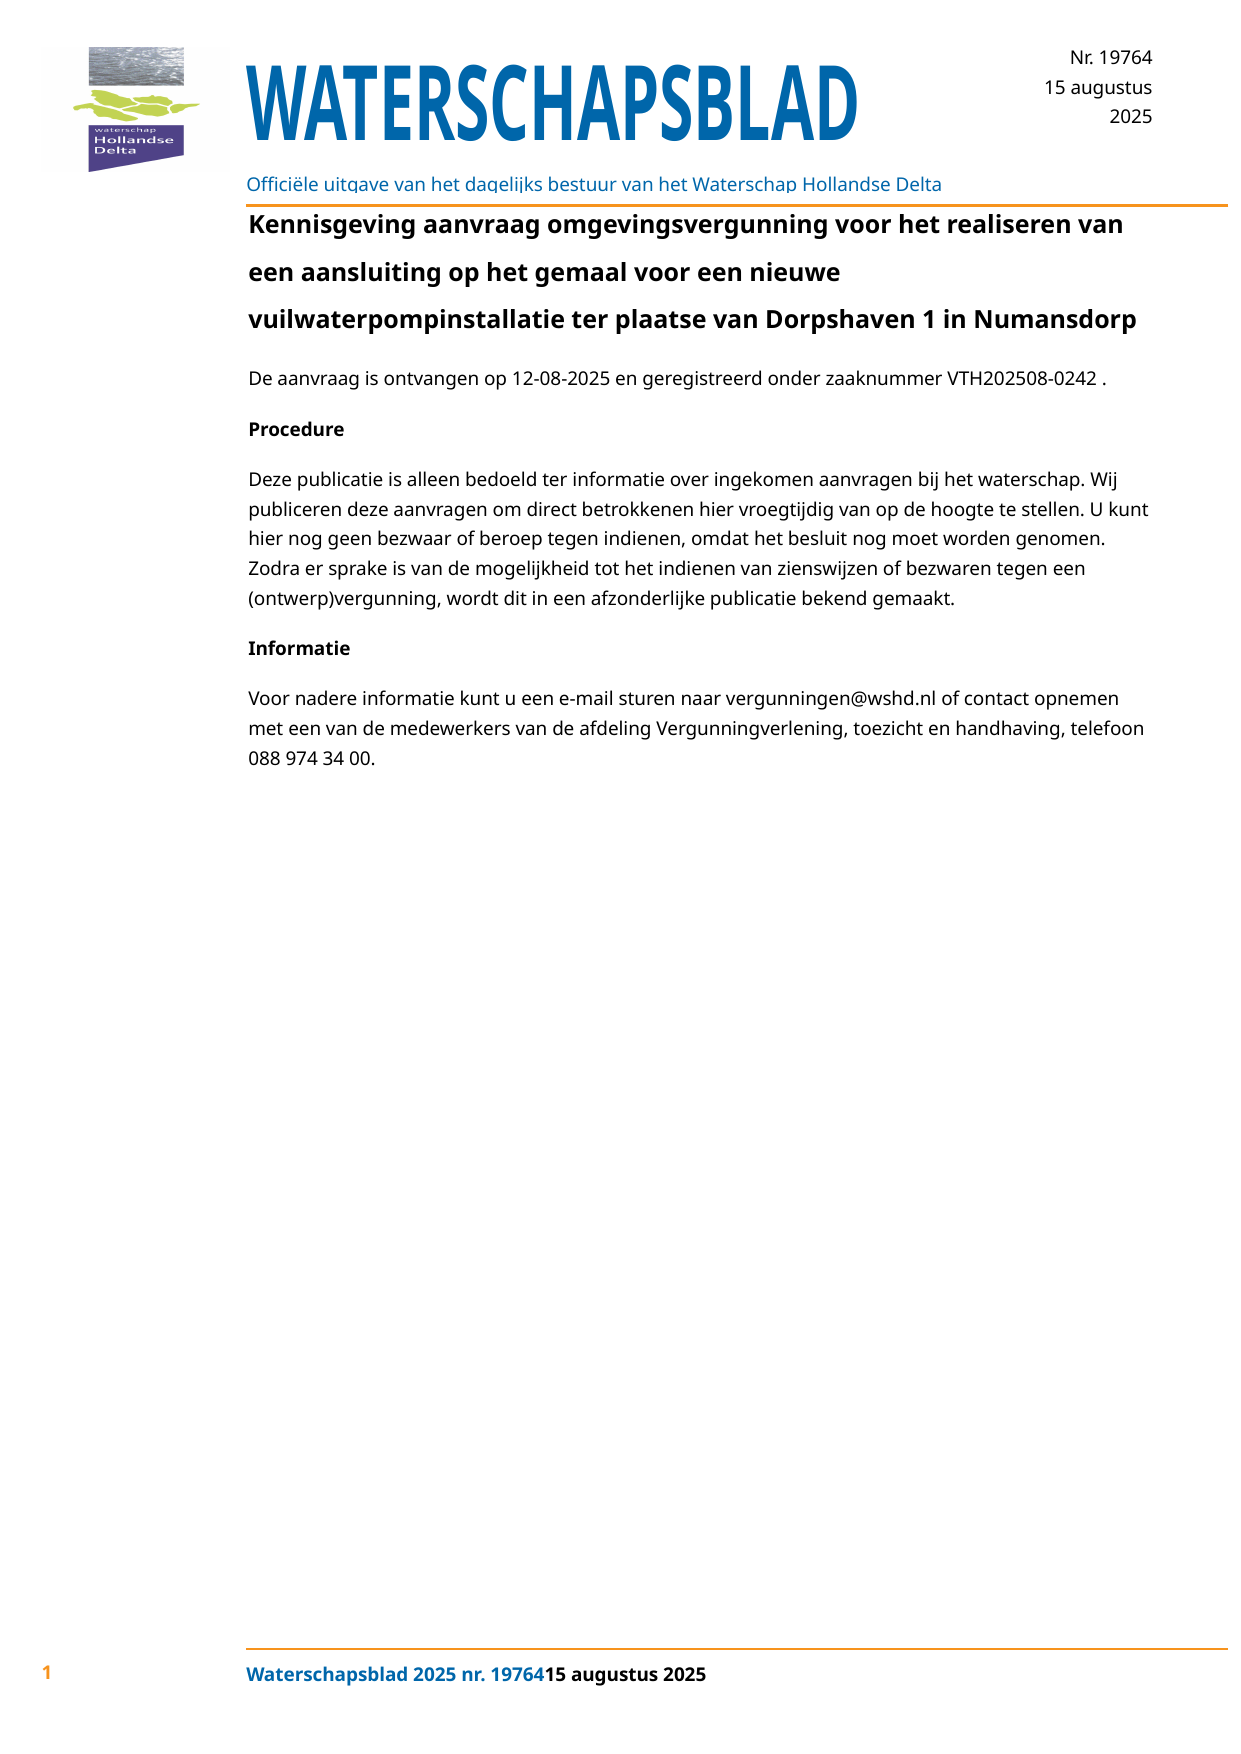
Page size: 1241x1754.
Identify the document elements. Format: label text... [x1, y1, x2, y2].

text Deze publicatie is alleen bedoeld ter informatie over ingekomen aanvragen bij het waterschap. Wij publiceren deze aanvragen om direct betrokkenen hier vroegtijdig van op de hoogte te stellen. U kunt hier nog geen bezwaar of beroep tegen indienen, omdat het besluit nog moet worden genomen. Zodra er sprake is van de mogelijkheid tot het indienen van zienswijzen of bezwaren tegen een (ontwerp)vergunning, wordt dit in een afzonderlijke publicatie bekend gemaakt. [248, 466, 1152, 610]
text Voor nadere informatie kunt u een e-mail sturen naar vergunningen@wshd.nl of contact opnemen met een van de medewerkers van de afdeling Vergunningverlening, toezicht en handhaving, telefoon 088 974 34 00. [248, 686, 1152, 770]
picture [41, 47, 231, 172]
text Kennisgeving aanvraag omgevingsvergunning voor het realiseren van een aansluiting op het gemaal voor een nieuwe vuilwaterpompinstallatie ter plaatse van Dorpshaven 1 in Numansdorp [248, 207, 1152, 336]
text Informatie [248, 635, 1152, 661]
text De aanvraag is ontvangen op 12-08-2025 en geregistreerd onder zaaknummer VTH202508-0242 . [248, 366, 1152, 391]
text Procedure [248, 416, 1152, 442]
